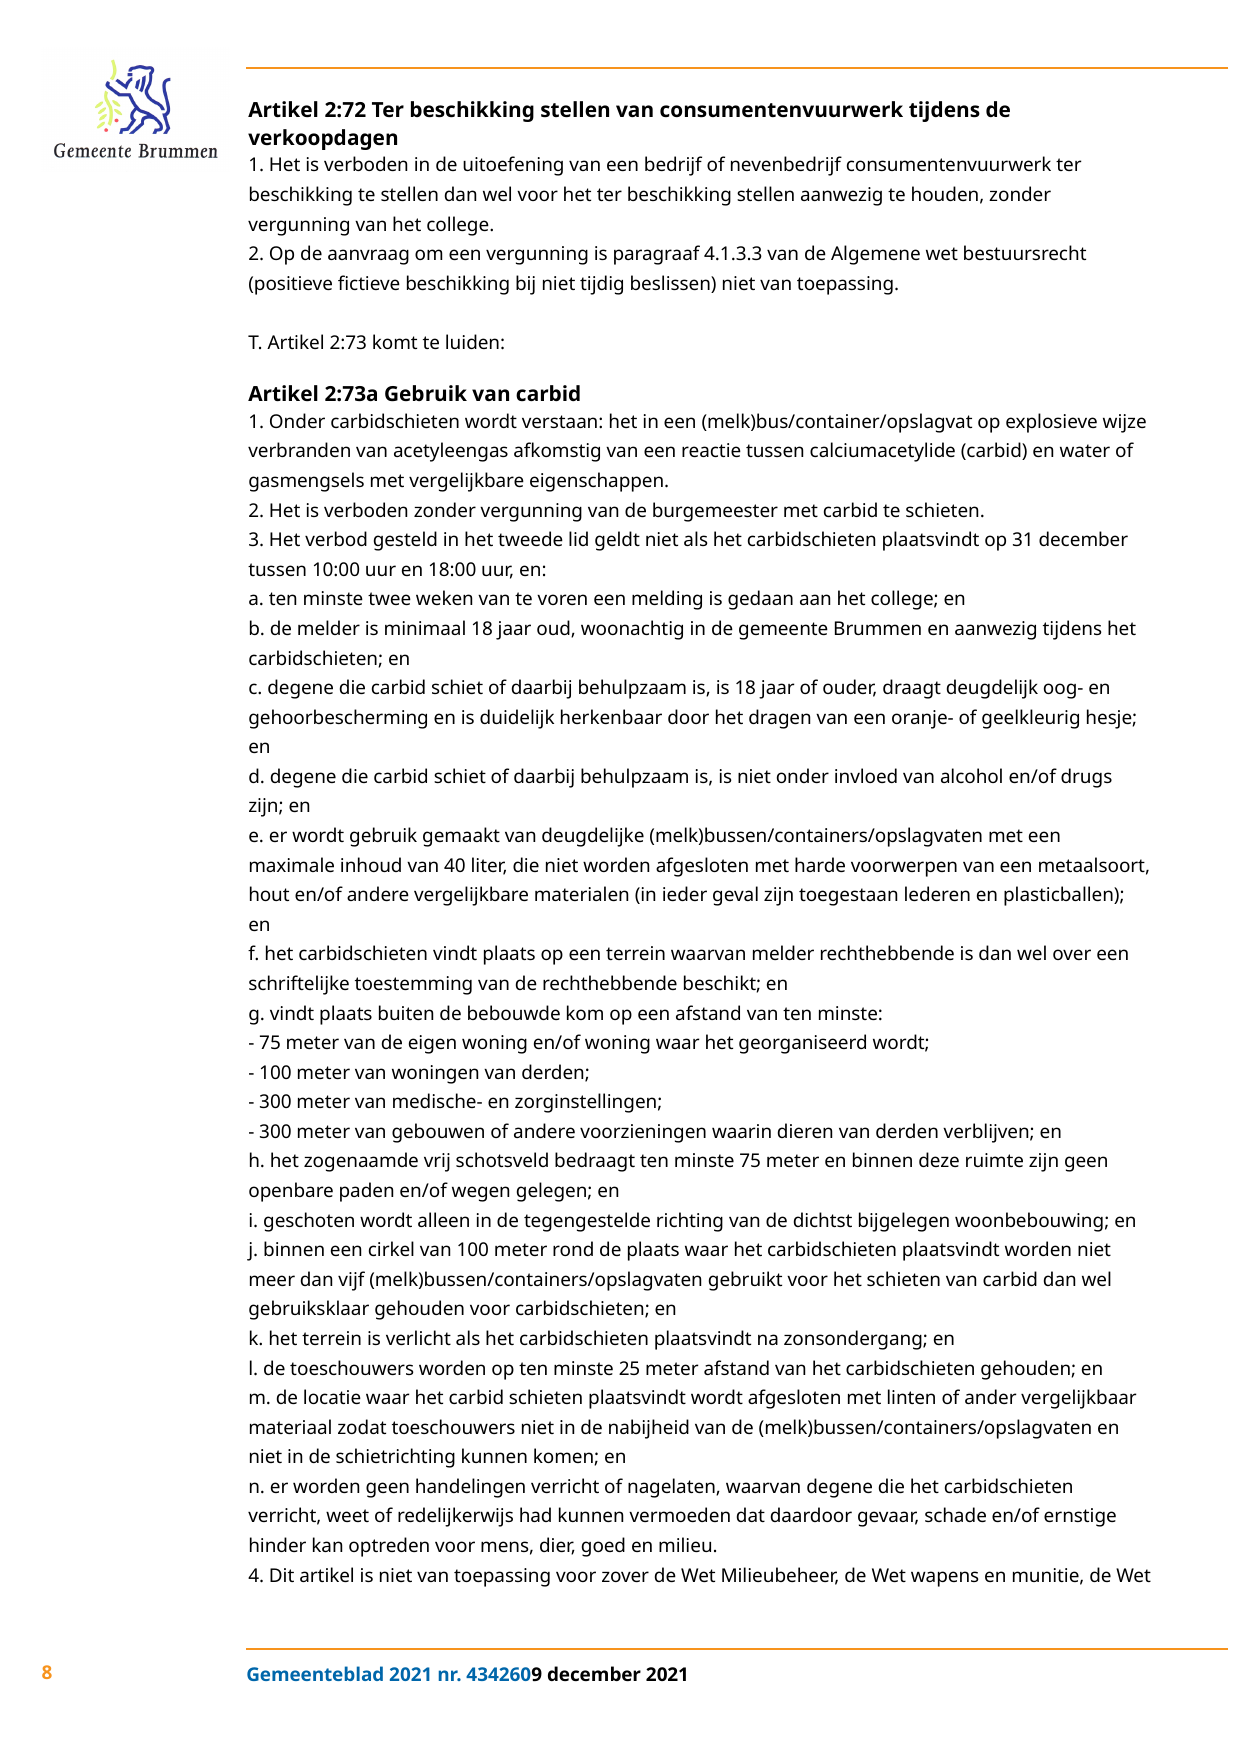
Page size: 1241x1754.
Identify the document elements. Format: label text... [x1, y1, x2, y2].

text f. het carbidschieten vindt plaats op een terrein waarvan melder rechthebbende is dan wel over een schriftelijke toestemming van de rechthebbende beschikt; en [248, 941, 1152, 996]
text h. het zogenaamde vrij schotsveld bedraagt ten minste 75 meter en binnen deze ruimte zijn geen openbare paden en/of wegen gelegen; en [248, 1148, 1152, 1203]
text T. Artikel 2:73 komt te luiden: [248, 329, 1152, 355]
text 4. Dit artikel is niet van toepassing voor zover de Wet Milieubeheer, de Wet wapens en munitie, de Wet [248, 1562, 1152, 1587]
text m. de locatie waar het carbid schieten plaatsvindt wordt afgesloten met linten of ander vergelijkbaar materiaal zodat toeschouwers niet in de nabijheid van de (melk)bussen/containers/opslagvaten en niet in de schietrichting kunnen komen; en [248, 1384, 1152, 1469]
picture [41, 47, 231, 172]
text d. degene die carbid schiet of daarbij behulpzaam is, is niet onder invloed van alcohol en/of drugs zijn; en [248, 763, 1152, 818]
text 2. Het is verboden zonder vergunning van de burgemeester met carbid te schieten. [248, 497, 1152, 522]
text - 75 meter van de eigen woning en/of woning waar het georganiseerd wordt; [248, 1029, 1152, 1055]
text a. ten minste twee weken van te voren een melding is gedaan aan het college; en [248, 586, 1152, 611]
text g. vindt plaats buiten de bebouwde kom op een afstand van ten minste: [248, 1000, 1152, 1025]
text k. het terrein is verlicht als het carbidschieten plaatsvindt na zonsondergang; en [248, 1325, 1152, 1351]
text n. er worden geen handelingen verricht of nagelaten, waarvan degene die het carbidschieten verricht, weet of redelijkerwijs had kunnen vermoeden dat daardoor gevaar, schade en/of ernstige hinder kan optreden voor mens, dier, goed en milieu. [248, 1473, 1152, 1558]
text i. geschoten wordt alleen in de tegengestelde richting van de dichtst bijgelegen woonbebouwing; en [248, 1207, 1152, 1232]
text 3. Het verbod gesteld in het tweede lid geldt niet als het carbidschieten plaatsvindt op 31 december tussen 10:00 uur en 18:00 uur, en: [248, 526, 1152, 582]
text Artikel 2:73a Gebruik van carbid [248, 379, 1152, 408]
text e. er wordt gebruik gemaakt van deugdelijke (melk)bussen/containers/opslagvaten met een maximale inhoud van 40 liter, die niet worden afgesloten met harde voorwerpen van een metaalsoort, hout en/of andere vergelijkbare materialen (in ieder geval zijn toegestaan lederen en plasticballen); en [248, 822, 1152, 937]
text - 300 meter van gebouwen of andere voorzieningen waarin dieren van derden verblijven; en [248, 1118, 1152, 1144]
text l. de toeschouwers worden op ten minste 25 meter afstand van het carbidschieten gehouden; en [248, 1355, 1152, 1380]
text - 100 meter van woningen van derden; [248, 1059, 1152, 1084]
text 1. Onder carbidschieten wordt verstaan: het in een (melk)bus/container/opslagvat op explosieve wijze verbranden van acetyleengas afkomstig van een reactie tussen calciumacetylide (carbid) en water of gasmengsels met vergelijkbare eigenschappen. [248, 408, 1152, 493]
text j. binnen een cirkel van 100 meter rond de plaats waar het carbidschieten plaatsvindt worden niet meer dan vijf (melk)bussen/containers/opslagvaten gebruikt voor het schieten van carbid dan wel gebruiksklaar gehouden voor carbidschieten; en [248, 1236, 1152, 1321]
text 1. Het is verboden in de uitoefening van een bedrijf of nevenbedrijf consumentenvuurwerk ter beschikking te stellen dan wel voor het ter beschikking stellen aanwezig te houden, zonder vergunning van het college. [248, 152, 1152, 237]
text b. de melder is minimaal 18 jaar oud, woonachtig in de gemeente Brummen en aanwezig tijdens het carbidschieten; en [248, 615, 1152, 670]
text 2. Op de aanvraag om een vergunning is paragraaf 4.1.3.3 van de Algemene wet bestuursrecht (positieve fictieve beschikking bij niet tijdig beslissen) niet van toepassing. [248, 240, 1152, 296]
text - 300 meter van medische- en zorginstellingen; [248, 1088, 1152, 1114]
text c. degene die carbid schiet of daarbij behulpzaam is, is 18 jaar of ouder, draagt deugdelijk oog- en gehoorbescherming en is duidelijk herkenbaar door het dragen van een oranje- of geelkleurig hesje; en [248, 674, 1152, 759]
text Artikel 2:72 Ter beschikking stellen van consumentenvuurwerk tijdens de verkoopdagen [248, 95, 1152, 152]
